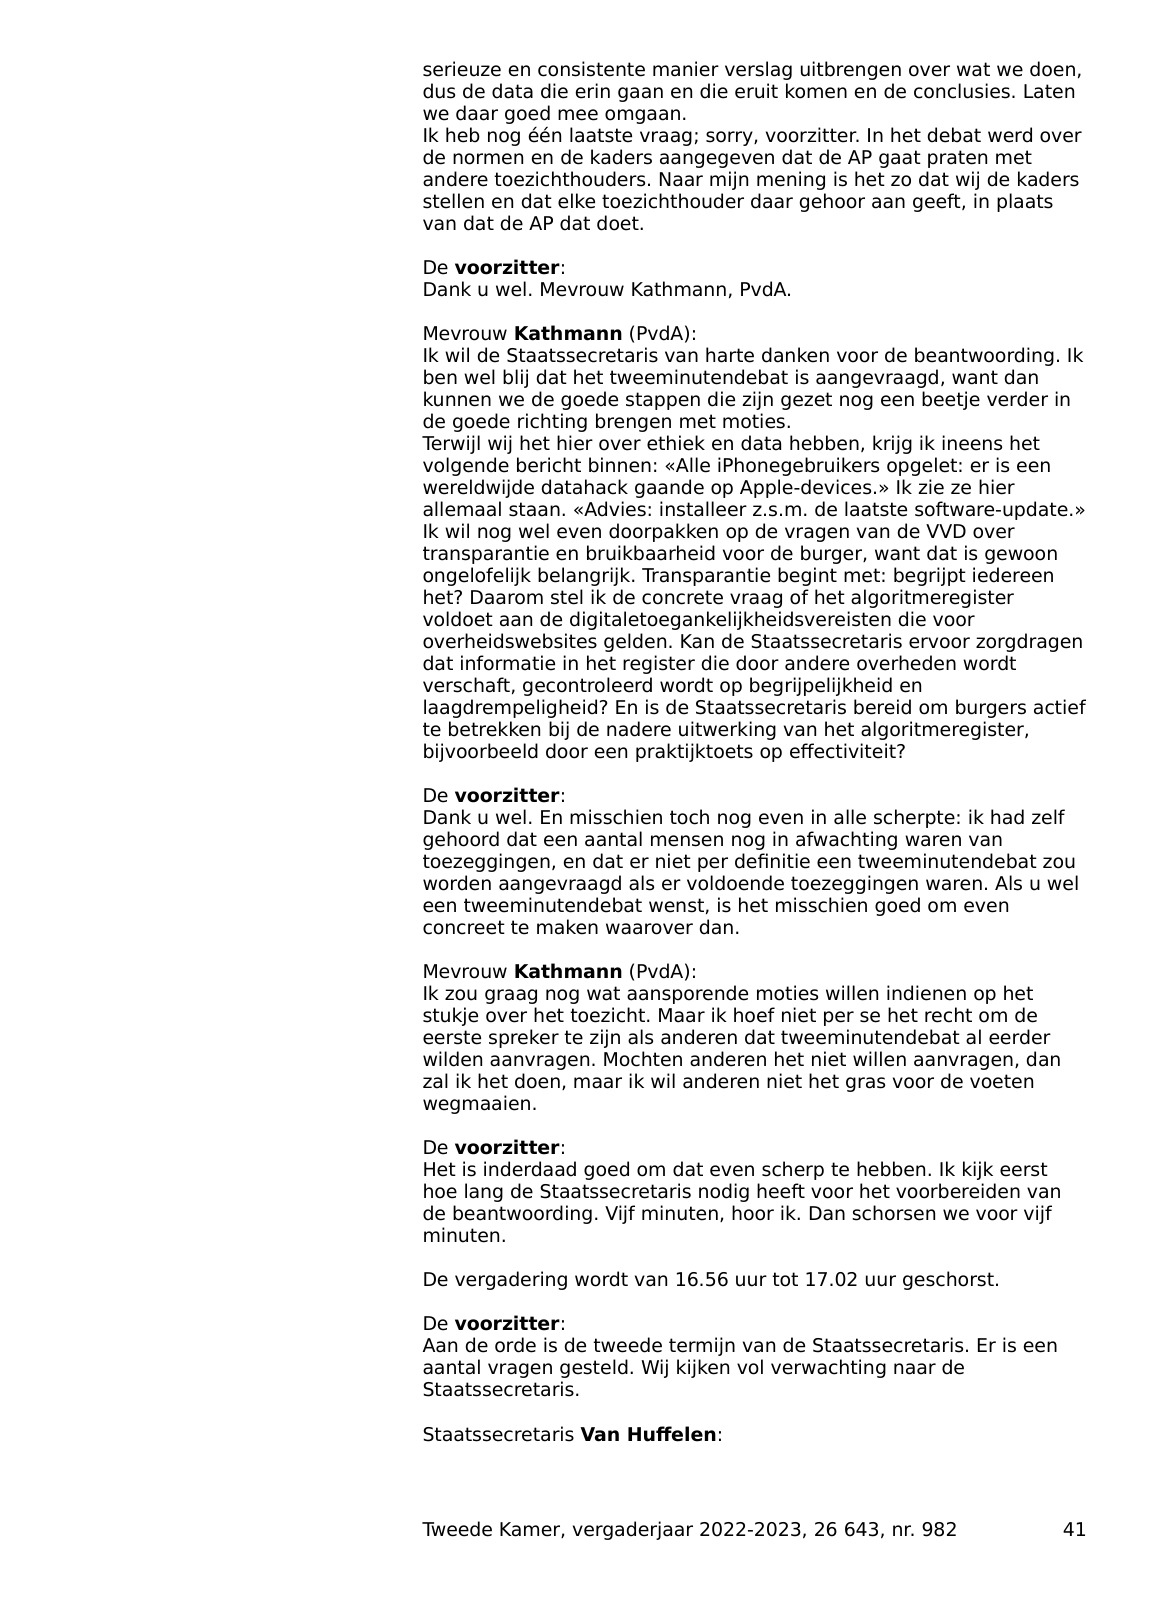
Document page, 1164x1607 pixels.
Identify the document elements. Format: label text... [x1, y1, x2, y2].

text De vergadering wordt van 16.56 uur tot 17.02 uur geschorst. [422, 1269, 1087, 1291]
text De voorzitter: [422, 1313, 1087, 1335]
text Ik heb nog één laatste vraag; sorry, voorzitter. In het debat werd over de normen en de kaders aangegeven dat de AP gaat praten met andere toezichthouders. Naar mijn mening is het zo dat wij de kaders stellen en dat elke toezichthouder daar gehoor aan geeft, in plaats van dat de AP dat doet. [422, 125, 1087, 235]
text De voorzitter: [422, 1137, 1087, 1159]
text De voorzitter: [422, 785, 1087, 807]
text Mevrouw Kathmann (PvdA): [422, 961, 1087, 983]
text De voorzitter: [422, 257, 1087, 279]
text Dank u wel. En misschien toch nog even in alle scherpte: ik had zelf gehoord dat een aantal mensen nog in afwachting waren van toezeggingen, en dat er niet per definitie een tweeminutendebat zou worden aangevraagd als er voldoende toezeggingen waren. Als u wel een tweeminutendebat wenst, is het misschien goed om even concreet te maken waarover dan. [422, 807, 1087, 939]
text Terwijl wij het hier over ethiek en data hebben, krijg ik ineens het volgende bericht binnen: «Alle iPhonegebruikers opgelet: er is een wereldwijde datahack gaande op Apple-devices.» Ik zie ze hier allemaal staan. «Advies: installeer z.s.m. de laatste software-update.» [422, 433, 1087, 521]
text Ik wil nog wel even doorpakken op de vragen van de VVD over transparantie en bruikbaarheid voor de burger, want dat is gewoon ongelofelijk belangrijk. Transparantie begint met: begrijpt iedereen het? Daarom stel ik de concrete vraag of het algoritmeregister voldoet aan de digitaletoegankelijkheidsvereisten die voor overheidswebsites gelden. Kan de Staatssecretaris ervoor zorgdragen dat informatie in het register die door andere overheden wordt verschaft, gecontroleerd wordt op begrijpelijkheid en laagdrempeligheid? En is de Staatssecretaris bereid om burgers actief te betrekken bij de nadere uitwerking van het algoritmeregister, bijvoorbeeld door een praktijktoets op effectiviteit? [422, 521, 1087, 763]
text Staatssecretaris Van Huffelen: [422, 1423, 1087, 1445]
text Ik wil de Staatssecretaris van harte danken voor de beantwoording. Ik ben wel blij dat het tweeminutendebat is aangevraagd, want dan kunnen we de goede stappen die zijn gezet nog een beetje verder in de goede richting brengen met moties. [422, 345, 1087, 433]
text serieuze en consistente manier verslag uitbrengen over wat we doen, dus de data die erin gaan en die eruit komen en de conclusies. Laten we daar goed mee omgaan. [422, 59, 1087, 125]
text Het is inderdaad goed om dat even scherp te hebben. Ik kijk eerst hoe lang de Staatssecretaris nodig heeft voor het voorbereiden van de beantwoording. Vijf minuten, hoor ik. Dan schorsen we voor vijf minuten. [422, 1159, 1087, 1247]
text Ik zou graag nog wat aansporende moties willen indienen op het stukje over het toezicht. Maar ik hoef niet per se het recht om de eerste spreker te zijn als anderen dat tweeminutendebat al eerder wilden aanvragen. Mochten anderen het niet willen aanvragen, dan zal ik het doen, maar ik wil anderen niet het gras voor de voeten wegmaaien. [422, 983, 1087, 1115]
text Aan de orde is de tweede termijn van de Staatssecretaris. Er is een aantal vragen gesteld. Wij kijken vol verwachting naar de Staatssecretaris. [422, 1335, 1087, 1401]
text Dank u wel. Mevrouw Kathmann, PvdA. [422, 279, 1087, 301]
text Mevrouw Kathmann (PvdA): [422, 323, 1087, 345]
